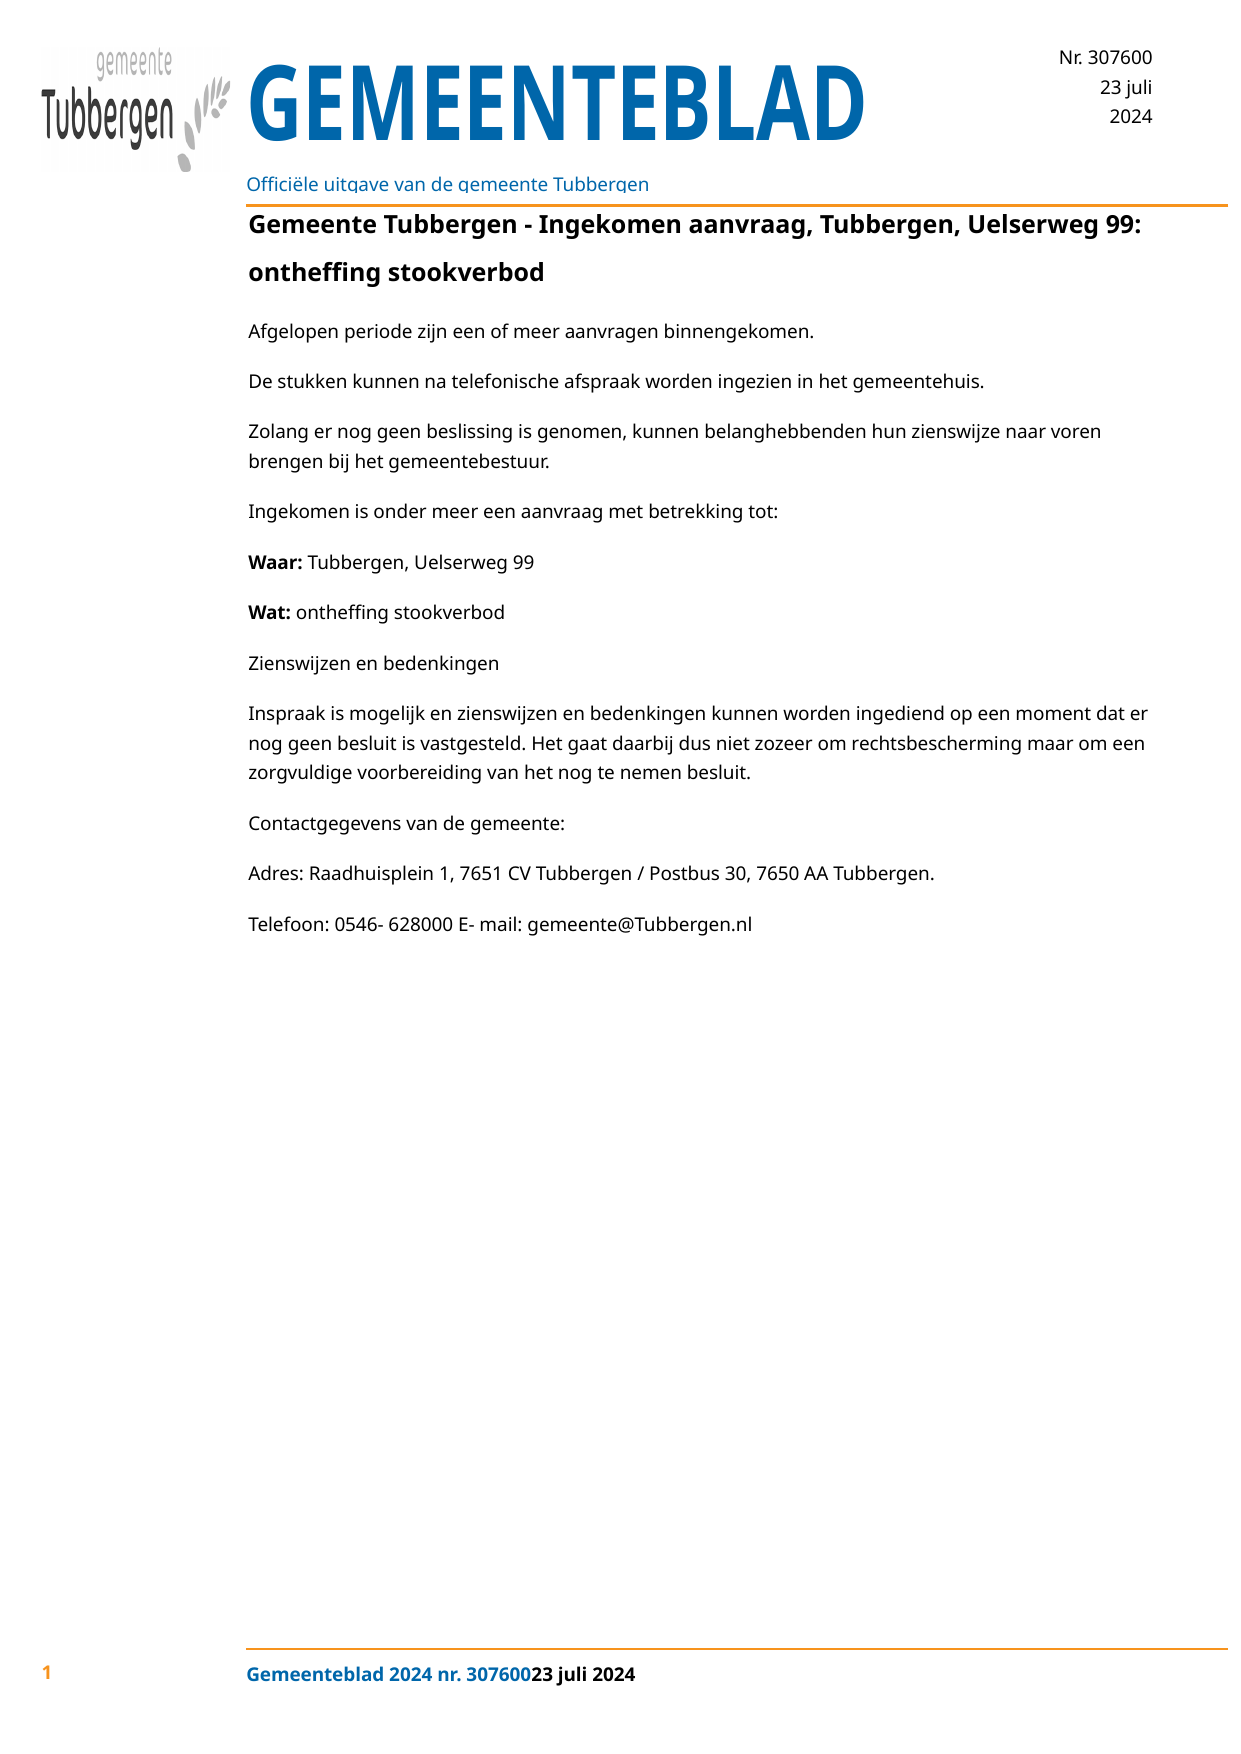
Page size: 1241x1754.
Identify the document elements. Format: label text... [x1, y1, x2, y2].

text Inspraak is mogelijk en zienswijzen en bedenkingen kunnen worden ingediend op een moment dat er nog geen besluit is vastgesteld. Het gaat daarbij dus niet zozeer om rechtsbescherming maar om een zorgvuldige voorbereiding van het nog te nemen besluit. [248, 700, 1152, 785]
text Ingekomen is onder meer een aanvraag met betrekking tot: [248, 499, 1152, 524]
text Contactgegevens van de gemeente: [248, 810, 1152, 836]
text Adres: Raadhuisplein 1, 7651 CV Tubbergen / Postbus 30, 7650 AA Tubbergen. [248, 860, 1152, 886]
text Wat: ontheffing stookverbod [248, 599, 1152, 625]
text Zienswijzen en bedenkingen [248, 650, 1152, 676]
text Gemeente Tubbergen - Ingekomen aanvraag, Tubbergen, Uelserweg 99: ontheffing stookverbod [248, 207, 1152, 288]
text Zolang er nog geen beslissing is genomen, kunnen belanghebbenden hun zienswijze naar voren brengen bij het gemeentebestuur. [248, 419, 1152, 474]
text Afgelopen periode zijn een of meer aanvragen binnengekomen. [248, 318, 1152, 344]
picture [41, 47, 231, 172]
text Waar: Tubbergen, Uelserweg 99 [248, 549, 1152, 575]
text Telefoon: 0546- 628000 E- mail: gemeente@Tubbergen.nl [248, 911, 1152, 937]
text De stukken kunnen na telefonische afspraak worden ingezien in het gemeentehuis. [248, 368, 1152, 394]
